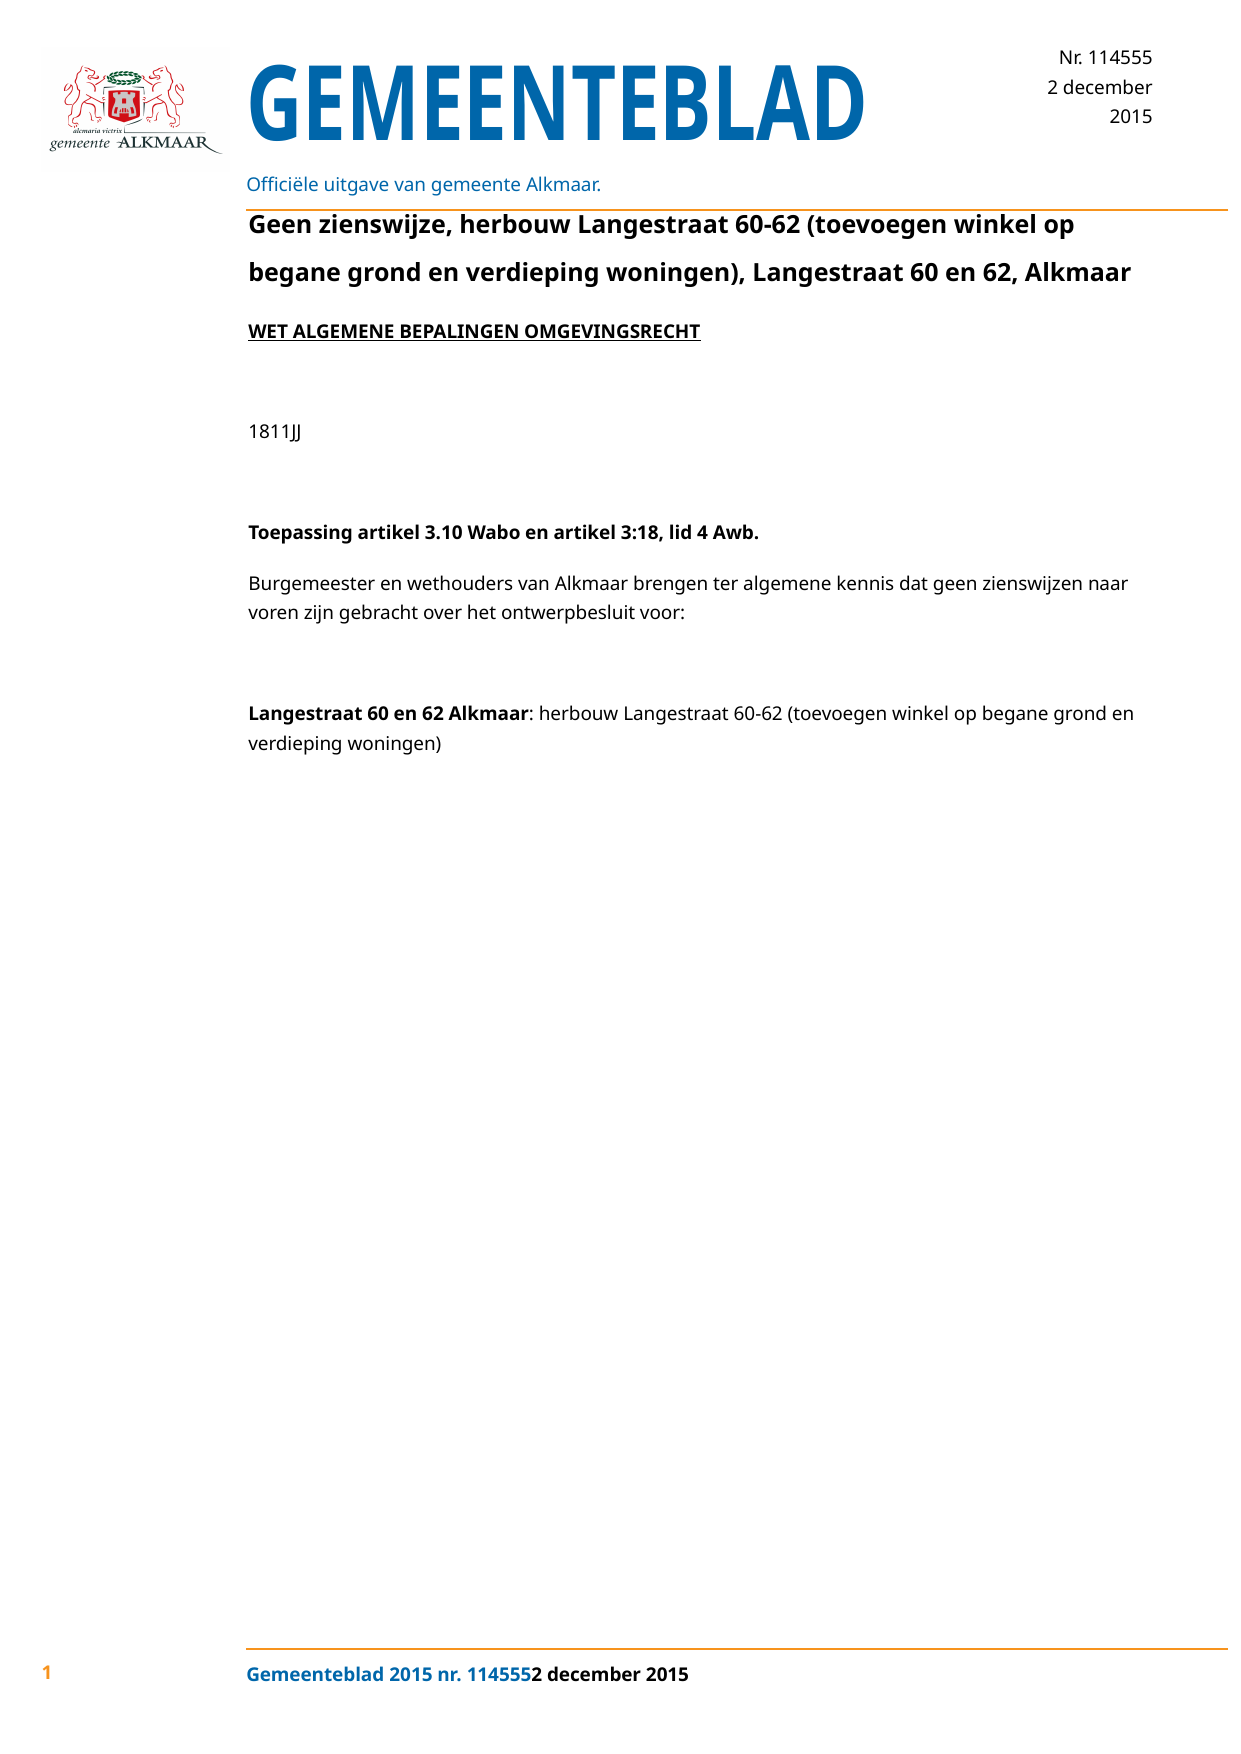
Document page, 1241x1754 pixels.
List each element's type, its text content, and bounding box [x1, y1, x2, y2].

text Geen zienswijze, herbouw Langestraat 60-62 (toevoegen winkel op begane grond en verdieping woningen), Langestraat 60 en 62, Alkmaar [248, 211, 1152, 288]
picture [41, 47, 231, 172]
text Toepassing artikel 3.10 Wabo en artikel 3:18, lid 4 Awb. [248, 519, 1152, 545]
text 1811JJ [248, 419, 1152, 444]
text Burgemeester en wethouders van Alkmaar brengen ter algemene kennis dat geen zienswijzen naar voren zijn gebracht over het ontwerpbesluit voor: [248, 570, 1152, 625]
text Langestraat 60 en 62 Alkmaar: herbouw Langestraat 60-62 (toevoegen winkel op begane grond en verdieping woningen) [248, 700, 1152, 756]
text WET ALGEMENE BEPALINGEN OMGEVINGSRECHT [248, 318, 1152, 344]
